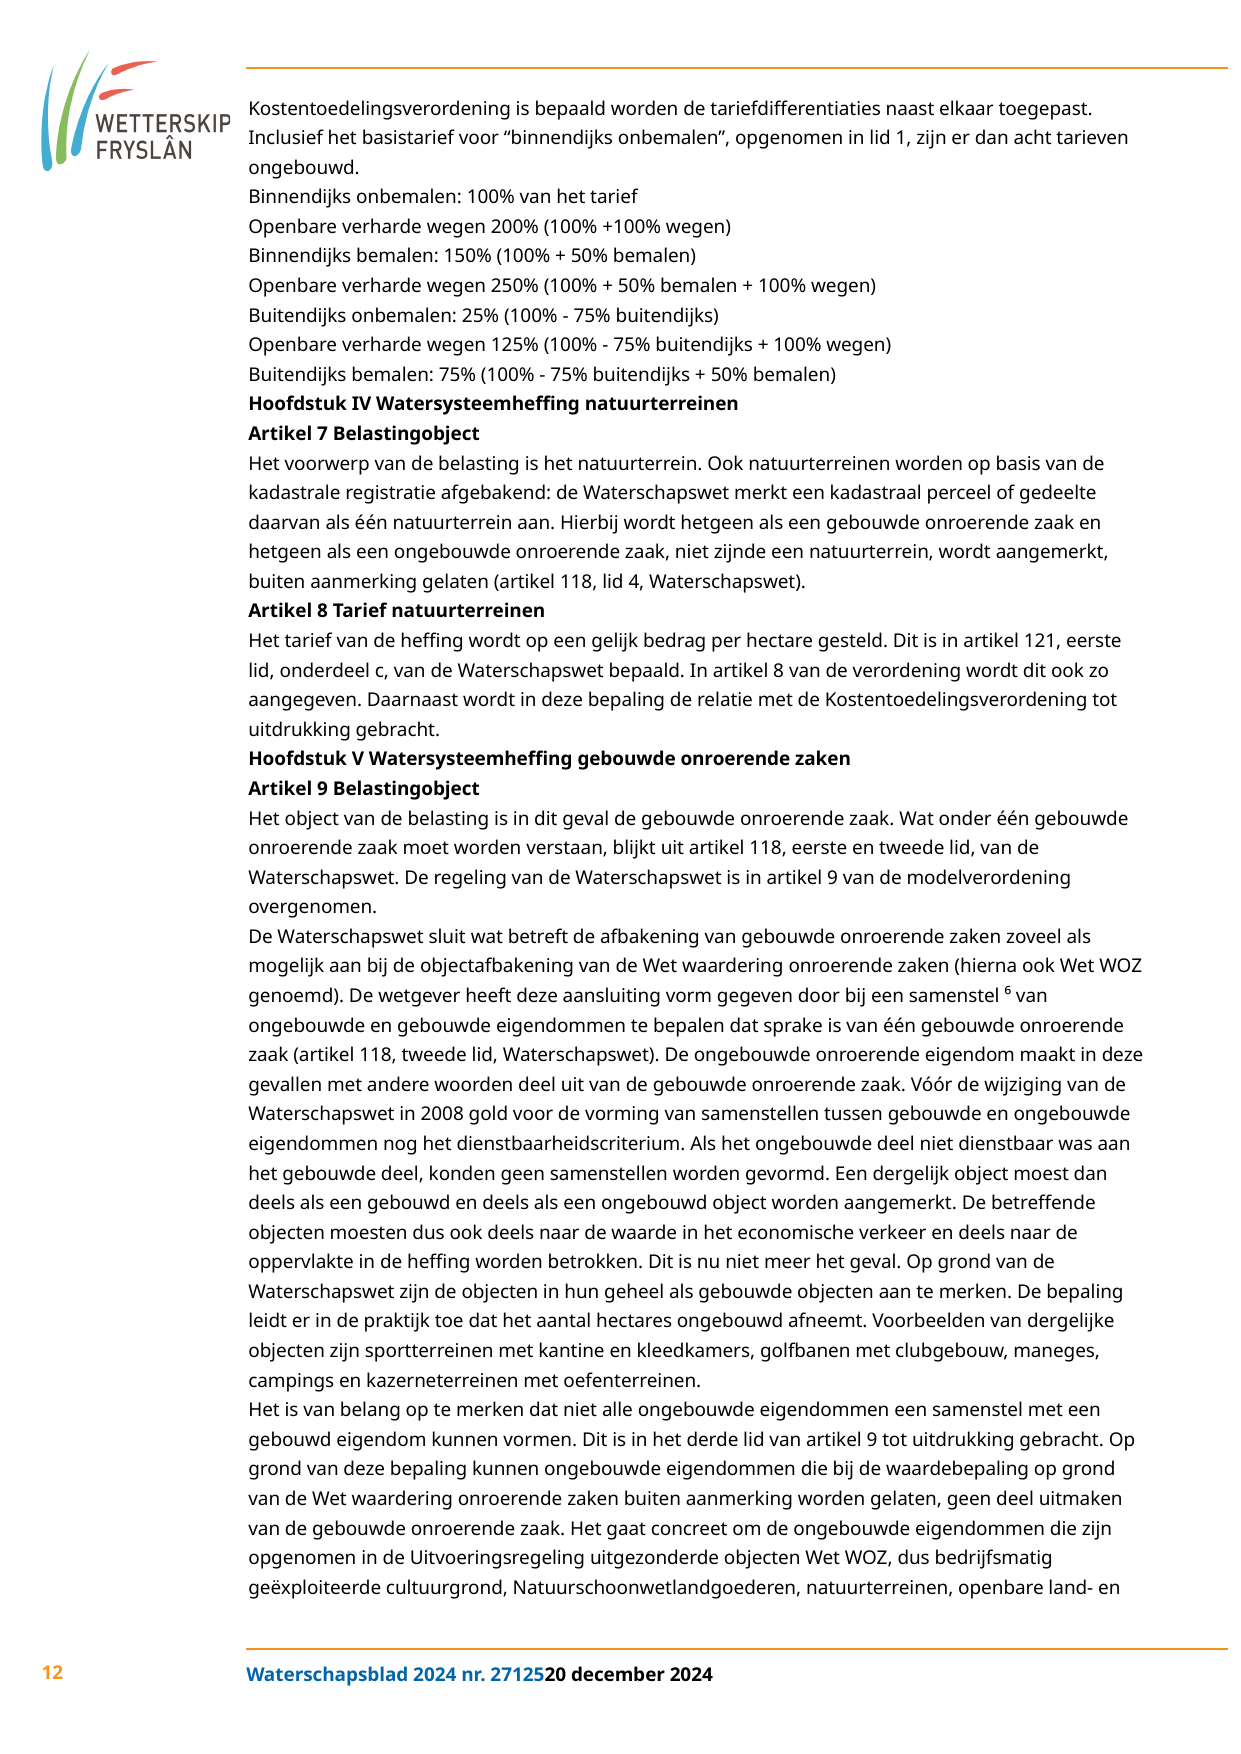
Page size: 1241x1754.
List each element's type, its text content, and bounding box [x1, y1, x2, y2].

text Artikel 8 Tarief natuurterreinen [248, 598, 1152, 623]
text Artikel 9 Belastingobject [248, 775, 1152, 801]
text Kostentoedelingsverordening is bepaald worden de tariefdifferentiaties naast elkaar toegepast. [248, 95, 1152, 121]
text Hoofdstuk IV Watersysteemheffing natuurterreinen [248, 391, 1152, 416]
text Openbare verharde wegen 250% (100% + 50% bemalen + 100% wegen) [248, 272, 1152, 298]
text Openbare verharde wegen 200% (100% +100% wegen) [248, 213, 1152, 239]
text Artikel 7 Belastingobject [248, 420, 1152, 446]
text De Waterschapswet sluit wat betreft de afbakening van gebouwde onroerende zaken zoveel als mogelijk aan bij de objectafbakening van de Wet waardering onroerende zaken (hierna ook Wet WOZ genoemd). De wetgever heeft deze aansluiting vorm gegeven door bij een samenstel ⁶ van ongebouwde en gebouwde eigendommen te bepalen dat sprake is van één gebouwde onroerende zaak (artikel 118, tweede lid, Waterschapswet). De ongebouwde onroerende eigendom maakt in deze gevallen met andere woorden deel uit van de gebouwde onroerende zaak. Vóór de wijziging van de Waterschapswet in 2008 gold voor de vorming van samenstellen tussen gebouwde en ongebouwde eigendommen nog het dienstbaarheidscriterium. Als het ongebouwde deel niet dienstbaar was aan het gebouwde deel, konden geen samenstellen worden gevormd. Een dergelijk object moest dan deels als een gebouwd en deels als een ongebouwd object worden aangemerkt. De betreffende objecten moesten dus ook deels naar de waarde in het economische verkeer en deels naar de oppervlakte in de heffing worden betrokken. Dit is nu niet meer het geval. Op grond van de Waterschapswet zijn de objecten in hun geheel als gebouwde objecten aan te merken. De bepaling leidt er in de praktijk toe dat het aantal hectares ongebouwd afneemt. Voorbeelden van dergelijke objecten zijn sportterreinen met kantine en kleedkamers, golfbanen met clubgebouw, maneges, campings en kazerneterreinen met oefenterreinen. [248, 923, 1152, 1393]
text Buitendijks bemalen: 75% (100% - 75% buitendijks + 50% bemalen) [248, 361, 1152, 387]
text Het tarief van de heffing wordt op een gelijk bedrag per hectare gesteld. Dit is in artikel 121, eerste lid, onderdeel c, van de Waterschapswet bepaald. In artikel 8 van de verordening wordt dit ook zo aangegeven. Daarnaast wordt in deze bepaling de relatie met de Kostentoedelingsverordening tot uitdrukking gebracht. [248, 627, 1152, 742]
picture [41, 47, 231, 172]
text Inclusief het basistarief voor “binnendijks onbemalen”, opgenomen in lid 1, zijn er dan acht tarieven ongebouwd. [248, 124, 1152, 180]
text Het voorwerp van de belasting is het natuurterrein. Ook natuurterreinen worden op basis van de kadastrale registratie afgebakend: de Waterschapswet merkt een kadastraal perceel of gedeelte daarvan als één natuurterrein aan. Hierbij wordt hetgeen als een gebouwde onroerende zaak en hetgeen als een ongebouwde onroerende zaak, niet zijnde een natuurterrein, wordt aangemerkt, buiten aanmerking gelaten (artikel 118, lid 4, Waterschapswet). [248, 450, 1152, 594]
text Hoofdstuk V Watersysteemheffing gebouwde onroerende zaken [248, 746, 1152, 771]
text Het object van de belasting is in dit geval de gebouwde onroerende zaak. Wat onder één gebouwde onroerende zaak moet worden verstaan, blijkt uit artikel 118, eerste en tweede lid, van de Waterschapswet. De regeling van de Waterschapswet is in artikel 9 van de modelverordening overgenomen. [248, 805, 1152, 919]
text Binnendijks onbemalen: 100% van het tarief [248, 183, 1152, 209]
text Buitendijks onbemalen: 25% (100% - 75% buitendijks) [248, 302, 1152, 328]
text Openbare verharde wegen 125% (100% - 75% buitendijks + 100% wegen) [248, 331, 1152, 357]
text Het is van belang op te merken dat niet alle ongebouwde eigendommen een samenstel met een gebouwd eigendom kunnen vormen. Dit is in het derde lid van artikel 9 tot uitdrukking gebracht. Op grond van deze bepaling kunnen ongebouwde eigendommen die bij de waardebepaling op grond van de Wet waardering onroerende zaken buiten aanmerking worden gelaten, geen deel uitmaken van de gebouwde onroerende zaak. Het gaat concreet om de ongebouwde eigendommen die zijn opgenomen in de Uitvoeringsregeling uitgezonderde objecten Wet WOZ, dus bedrijfsmatig geëxploiteerde cultuurgrond, Natuurschoonwetlandgoederen, natuurterreinen, openbare land- en [248, 1396, 1152, 1600]
text Binnendijks bemalen: 150% (100% + 50% bemalen) [248, 243, 1152, 268]
